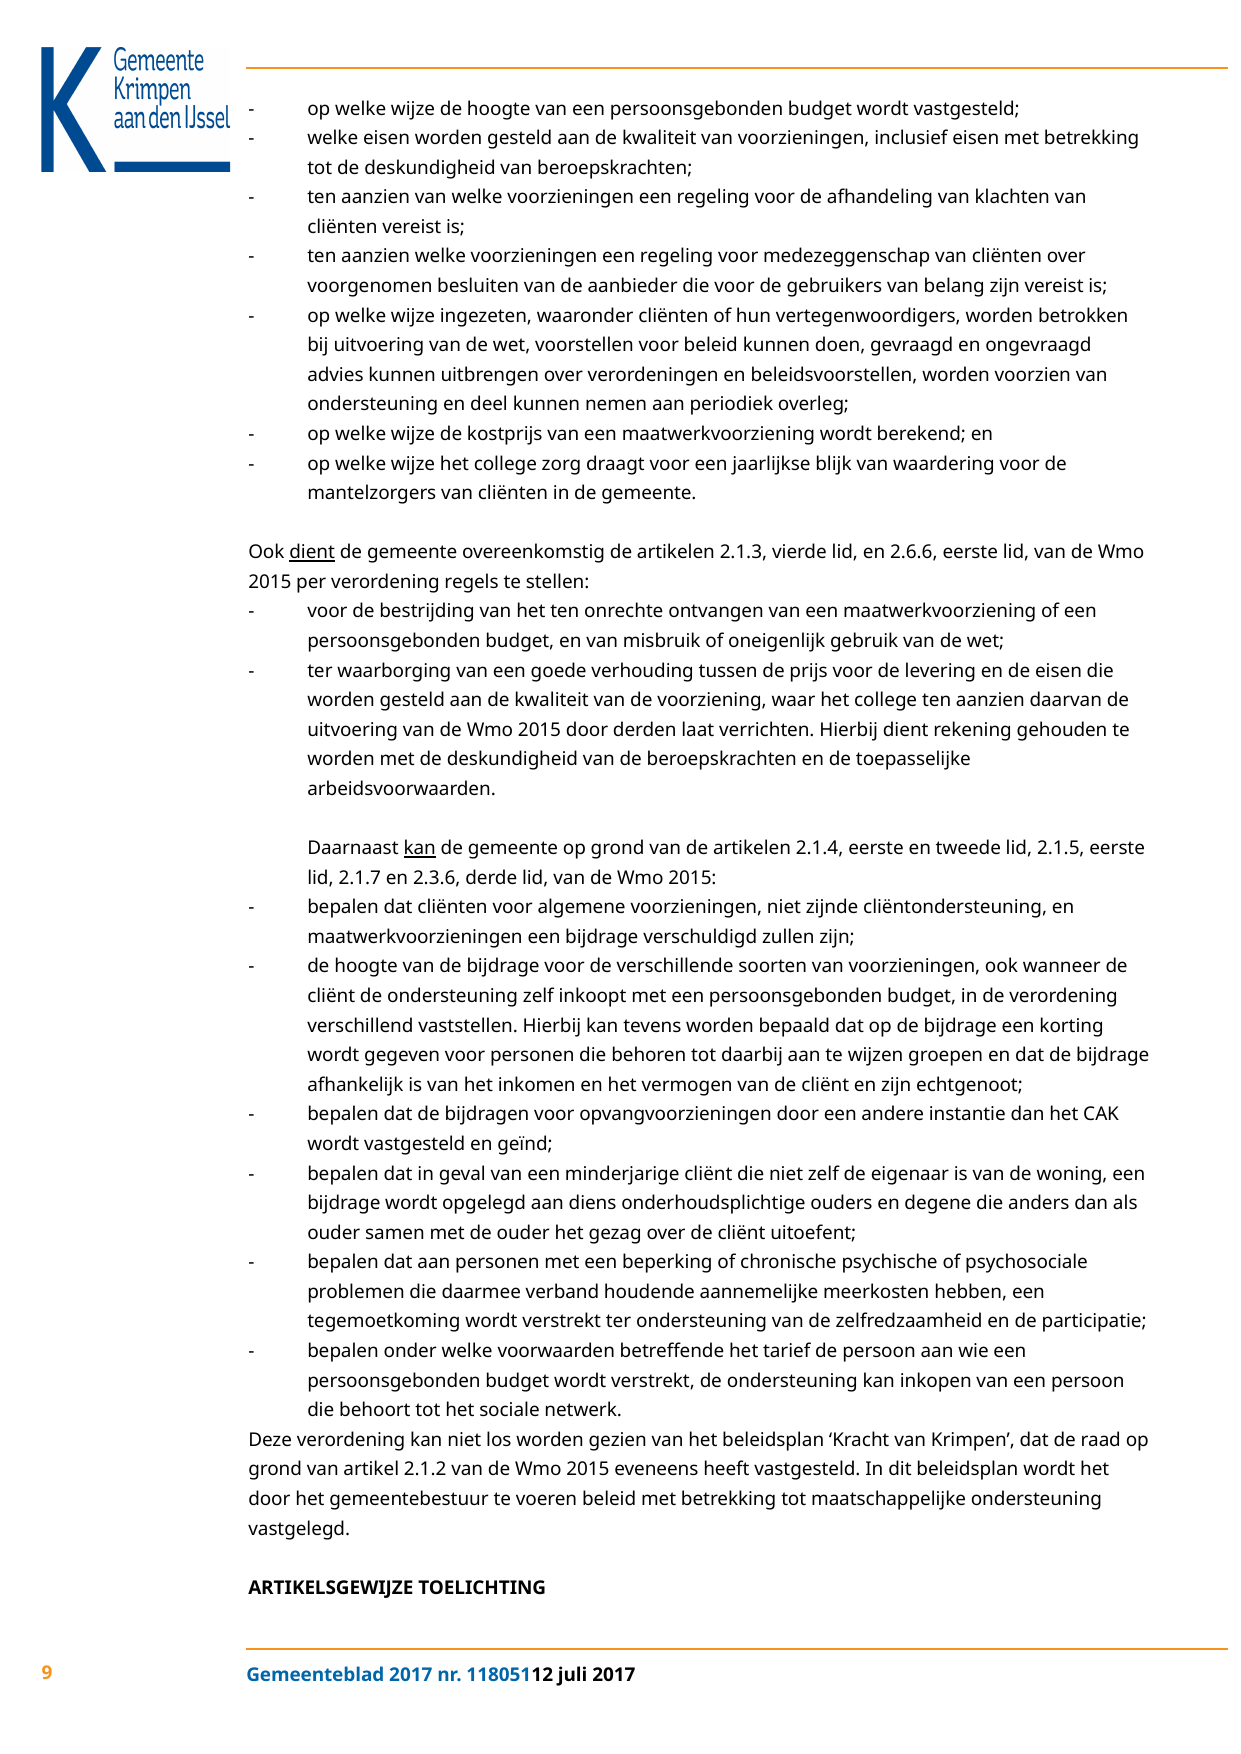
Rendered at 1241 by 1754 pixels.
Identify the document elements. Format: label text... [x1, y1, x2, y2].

list welke eisen worden gesteld aan de kwaliteit van voorzieningen, inclusief eisen met betrekking tot de deskundigheid van beroepskrachten; [248, 124, 1152, 180]
list bepalen onder welke voorwaarden betreffende het tarief de persoon aan wie een persoonsgebonden budget wordt verstrekt, de ondersteuning kan inkopen van een persoon die behoort tot het sociale netwerk. [248, 1337, 1152, 1422]
list bepalen dat cliënten voor algemene voorzieningen, niet zijnde cliëntondersteuning, en maatwerkvoorzieningen een bijdrage verschuldigd zullen zijn; [248, 893, 1152, 949]
list op welke wijze het college zorg draagt voor een jaarlijkse blijk van waardering voor de mantelzorgers van cliënten in de gemeente. [248, 450, 1152, 505]
list bepalen dat in geval van een minderjarige cliënt die niet zelf de eigenaar is van de woning, een bijdrage wordt opgelegd aan diens onderhoudsplichtige ouders en degene die anders dan als ouder samen met de ouder het gezag over de cliënt uitoefent; [248, 1160, 1152, 1245]
list Daarnaast kan de gemeente op grond van de artikelen 2.1.4, eerste en tweede lid, 2.1.5, eerste lid, 2.1.7 en 2.3.6, derde lid, van de Wmo 2015: [248, 834, 1152, 890]
list op welke wijze ingezeten, waaronder cliënten of hun vertegenwoordigers, worden betrokken bij uitvoering van de wet, voorstellen voor beleid kunnen doen, gevraagd en ongevraagd advies kunnen uitbrengen over verordeningen en beleidsvoorstellen, worden voorzien van ondersteuning en deel kunnen nemen aan periodiek overleg; [248, 302, 1152, 416]
list op welke wijze de kostprijs van een maatwerkvoorziening wordt berekend; en [248, 420, 1152, 446]
list op welke wijze de hoogte van een persoonsgebonden budget wordt vastgesteld; [248, 95, 1152, 121]
list bepalen dat aan personen met een beperking of chronische psychische of psychosociale problemen die daarmee verband houdende aannemelijke meerkosten hebben, een tegemoetkoming wordt verstrekt ter ondersteuning van de zelfredzaamheid en de participatie; [248, 1248, 1152, 1333]
list bepalen dat de bijdragen voor opvangvoorzieningen door een andere instantie dan het CAK wordt vastgesteld en geïnd; [248, 1101, 1152, 1156]
text Ook dient de gemeente overeenkomstig de artikelen 2.1.3, vierde lid, en 2.6.6, eerste lid, van de Wmo 2015 per verordening regels te stellen: [248, 538, 1152, 594]
text ARTIKELSGEWIJZE TOELICHTING [248, 1574, 1152, 1600]
list ten aanzien van welke voorzieningen een regeling voor de afhandeling van klachten van cliënten vereist is; [248, 183, 1152, 239]
list voor de bestrijding van het ten onrechte ontvangen van een maatwerkvoorziening of een persoonsgebonden budget, en van misbruik of oneigenlijk gebruik van de wet; [248, 598, 1152, 653]
picture [41, 47, 231, 172]
text Deze verordening kan niet los worden gezien van het beleidsplan ‘Kracht van Krimpen’, dat de raad op grond van artikel 2.1.2 van de Wmo 2015 eveneens heeft vastgesteld. In dit beleidsplan wordt het door het gemeentebestuur te voeren beleid met betrekking tot maatschappelijke ondersteuning vastgelegd. [248, 1426, 1152, 1541]
list ten aanzien welke voorzieningen een regeling voor medezeggenschap van cliënten over voorgenomen besluiten van de aanbieder die voor de gebruikers van belang zijn vereist is; [248, 243, 1152, 298]
list de hoogte van de bijdrage voor de verschillende soorten van voorzieningen, ook wanneer de cliënt de ondersteuning zelf inkoopt met een persoonsgebonden budget, in de verordening verschillend vaststellen. Hierbij kan tevens worden bepaald dat op de bijdrage een korting wordt gegeven voor personen die behoren tot daarbij aan te wijzen groepen en dat de bijdrage afhankelijk is van het inkomen en het vermogen van de cliënt en zijn echtgenoot; [248, 953, 1152, 1097]
list ter waarborging van een goede verhouding tussen de prijs voor de levering en de eisen die worden gesteld aan de kwaliteit van de voorziening, waar het college ten aanzien daarvan de uitvoering van de Wmo 2015 door derden laat verrichten. Hierbij dient rekening gehouden te worden met de deskundigheid van de beroepskrachten en de toepasselijke arbeidsvoorwaarden. [248, 657, 1152, 801]
